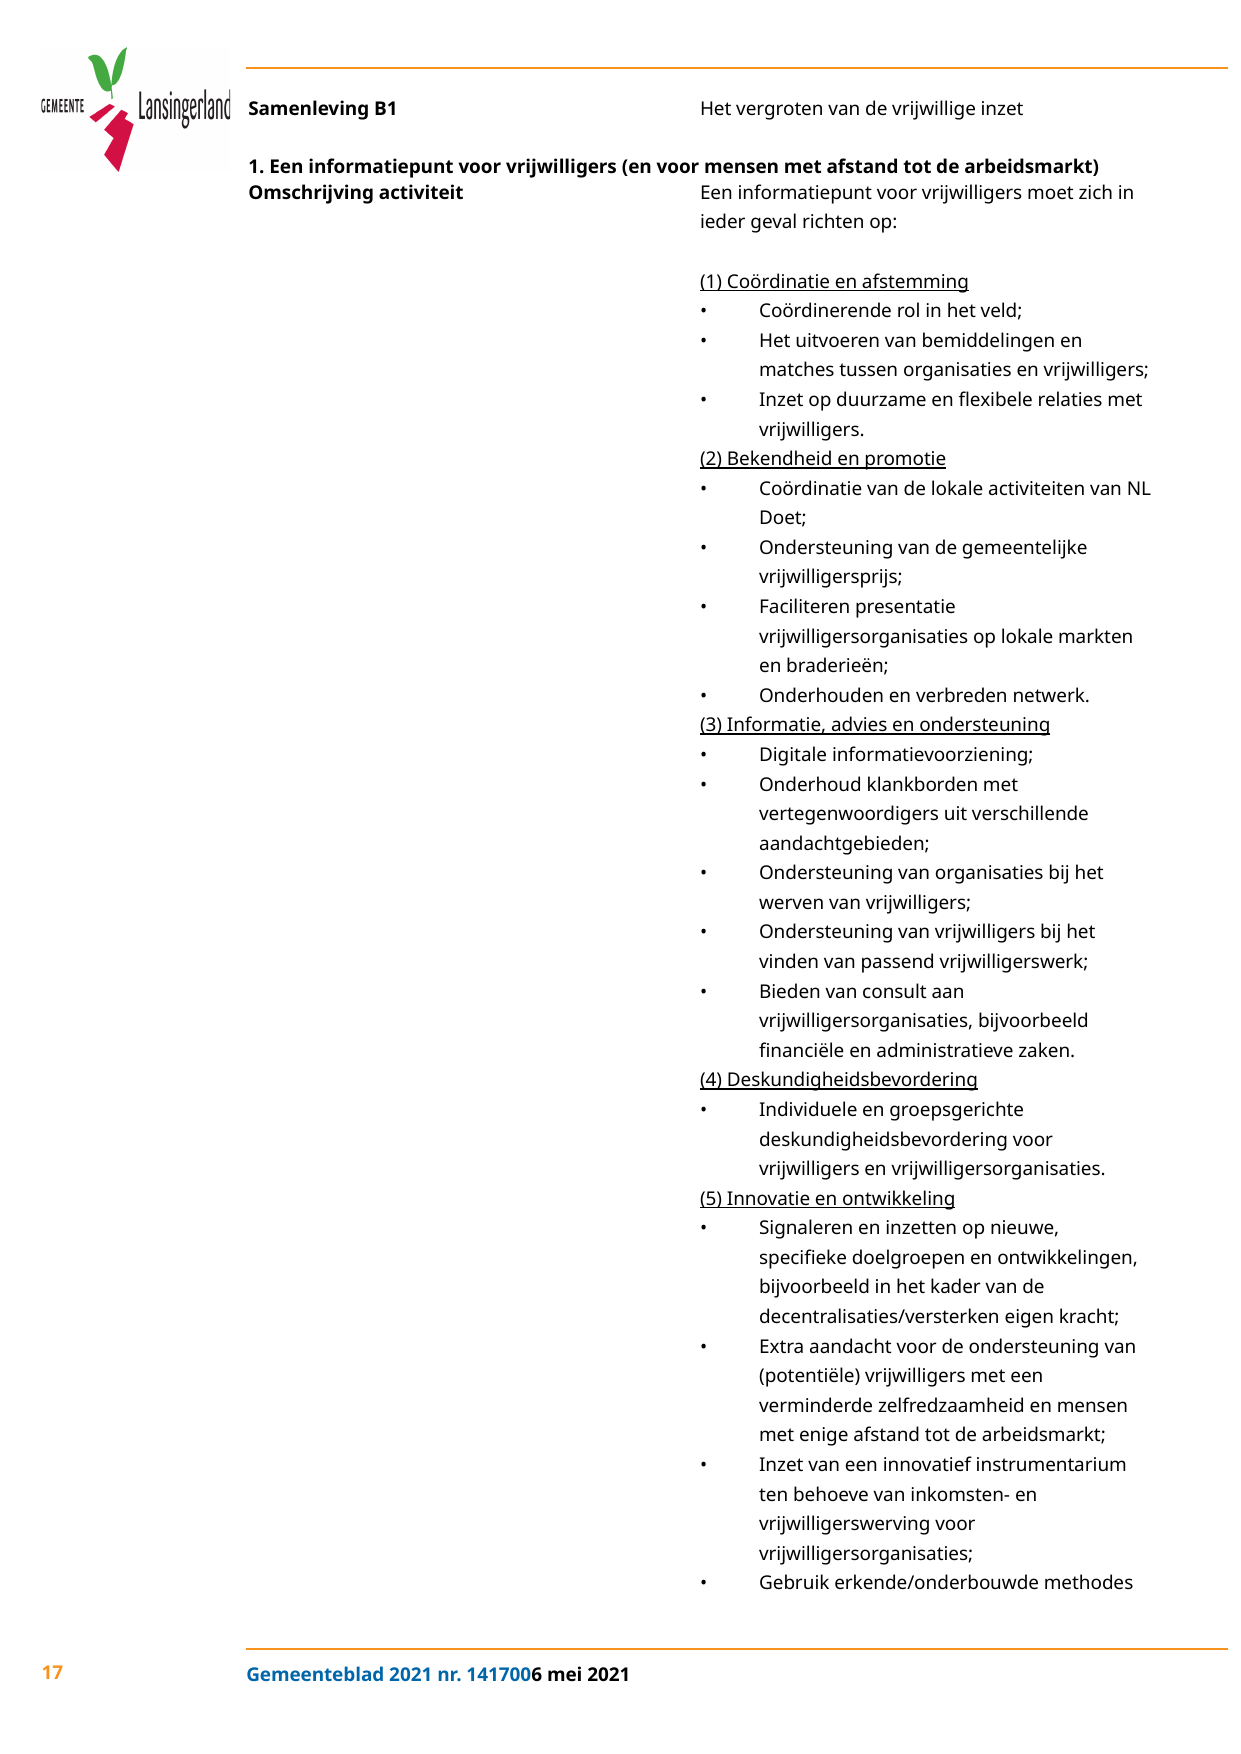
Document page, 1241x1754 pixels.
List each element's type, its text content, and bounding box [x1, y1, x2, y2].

table_cell Omschrijving activiteit [248, 179, 700, 1595]
table_header 1. Een informatiepunt voor vrijwilligers (en voor mensen met afstand tot de arbeidsmarkt) [248, 154, 1152, 179]
table_header Samenleving B1 [248, 95, 700, 121]
table_cell Een informatiepunt voor vrijwilligers moet zich in ieder geval richten op: (1) Coördinatie en afstemming Coördinerende rol in het veld; Het uitvoeren van bemiddelingen en matches tussen organisaties en vrijwilligers; Inzet op duurzame en flexibele relaties met vrijwilligers. (2) Bekendheid en promotie Coördinatie van de lokale activiteiten van NL Doet; Ondersteuning van de gemeentelijke vrijwilligersprijs; Faciliteren presentatie vrijwilligersorganisaties op lokale markten en braderieën; Onderhouden en verbreden netwerk. (3) Informatie, advies en ondersteuning Digitale informatievoorziening; Onderhoud klankborden met vertegenwoordigers uit verschillende aandachtgebieden; Ondersteuning van organisaties bij het werven van vrijwilligers; Ondersteuning van vrijwilligers bij het vinden van passend vrijwilligerswerk; Bieden van consult aan vrijwilligersorganisaties, bijvoorbeeld financiële en administratieve zaken. (4) Deskundigheidsbevordering Individuele en groepsgerichte deskundigheidsbevordering voor vrijwilligers en vrijwilligersorganisaties. (5) Innovatie en ontwikkeling Signaleren en inzetten op nieuwe, specifieke doelgroepen en ontwikkelingen, bijvoorbeeld in het kader van de decentralisaties/versterken eigen kracht; Extra aandacht voor de ondersteuning van (potentiële) vrijwilligers met een verminderde zelfredzaamheid en mensen met enige afstand tot de arbeidsmarkt; Inzet van een innovatief instrumentarium ten behoeve van inkomsten- en vrijwilligerswerving voor vrijwilligersorganisaties; Gebruik erkende/onderbouwde methodes [700, 179, 1152, 1595]
table_header Het vergroten van de vrijwillige inzet [700, 95, 1152, 121]
picture [41, 47, 231, 172]
